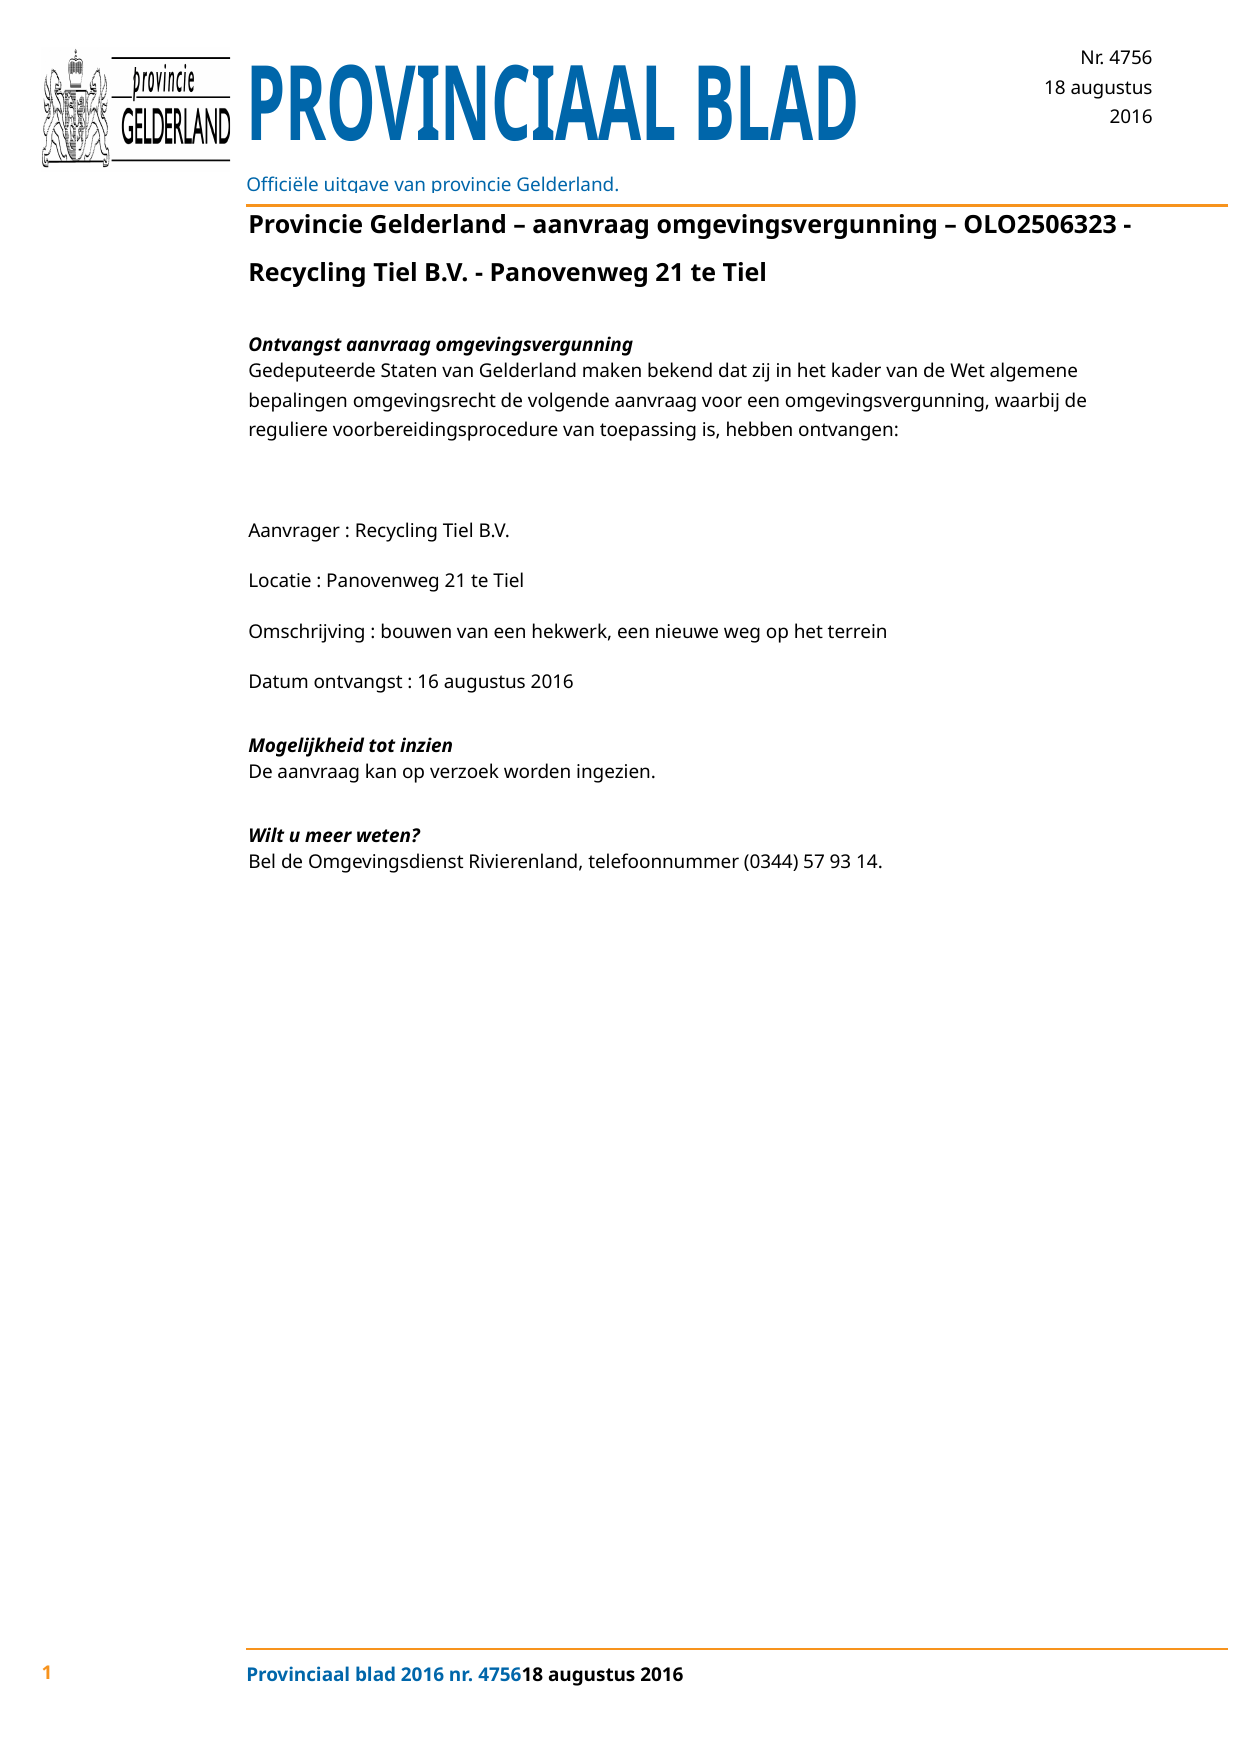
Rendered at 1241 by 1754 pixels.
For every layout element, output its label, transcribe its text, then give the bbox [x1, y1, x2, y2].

text De aanvraag kan op verzoek worden ingezien. [248, 758, 1152, 784]
text Mogelijkheid tot inzien [248, 732, 1152, 758]
text Omschrijving : bouwen van een hekwerk, een nieuwe weg op het terrein [248, 618, 1152, 644]
text Gedeputeerde Staten van Gelderland maken bekend dat zij in het kader van de Wet algemene bepalingen omgevingsrecht de volgende aanvraag voor een omgevingsvergunning, waarbij de reguliere voorbereidingsprocedure van toepassing is, hebben ontvangen: [248, 357, 1152, 442]
text Locatie : Panovenweg 21 te Tiel [248, 568, 1152, 593]
text Datum ontvangst : 16 augustus 2016 [248, 668, 1152, 694]
text Aanvrager : Recycling Tiel B.V. [248, 517, 1152, 543]
text Wilt u meer weten? [248, 822, 1152, 848]
picture [41, 47, 231, 172]
text Ontvangst aanvraag omgevingsvergunning [248, 331, 1152, 357]
text Bel de Omgevingsdienst Rivierenland, telefoonnummer (0344) 57 93 14. [248, 848, 1152, 873]
text Provincie Gelderland – aanvraag omgevingsvergunning – OLO2506323 - Recycling Tiel B.V. - Panovenweg 21 te Tiel [248, 207, 1152, 288]
